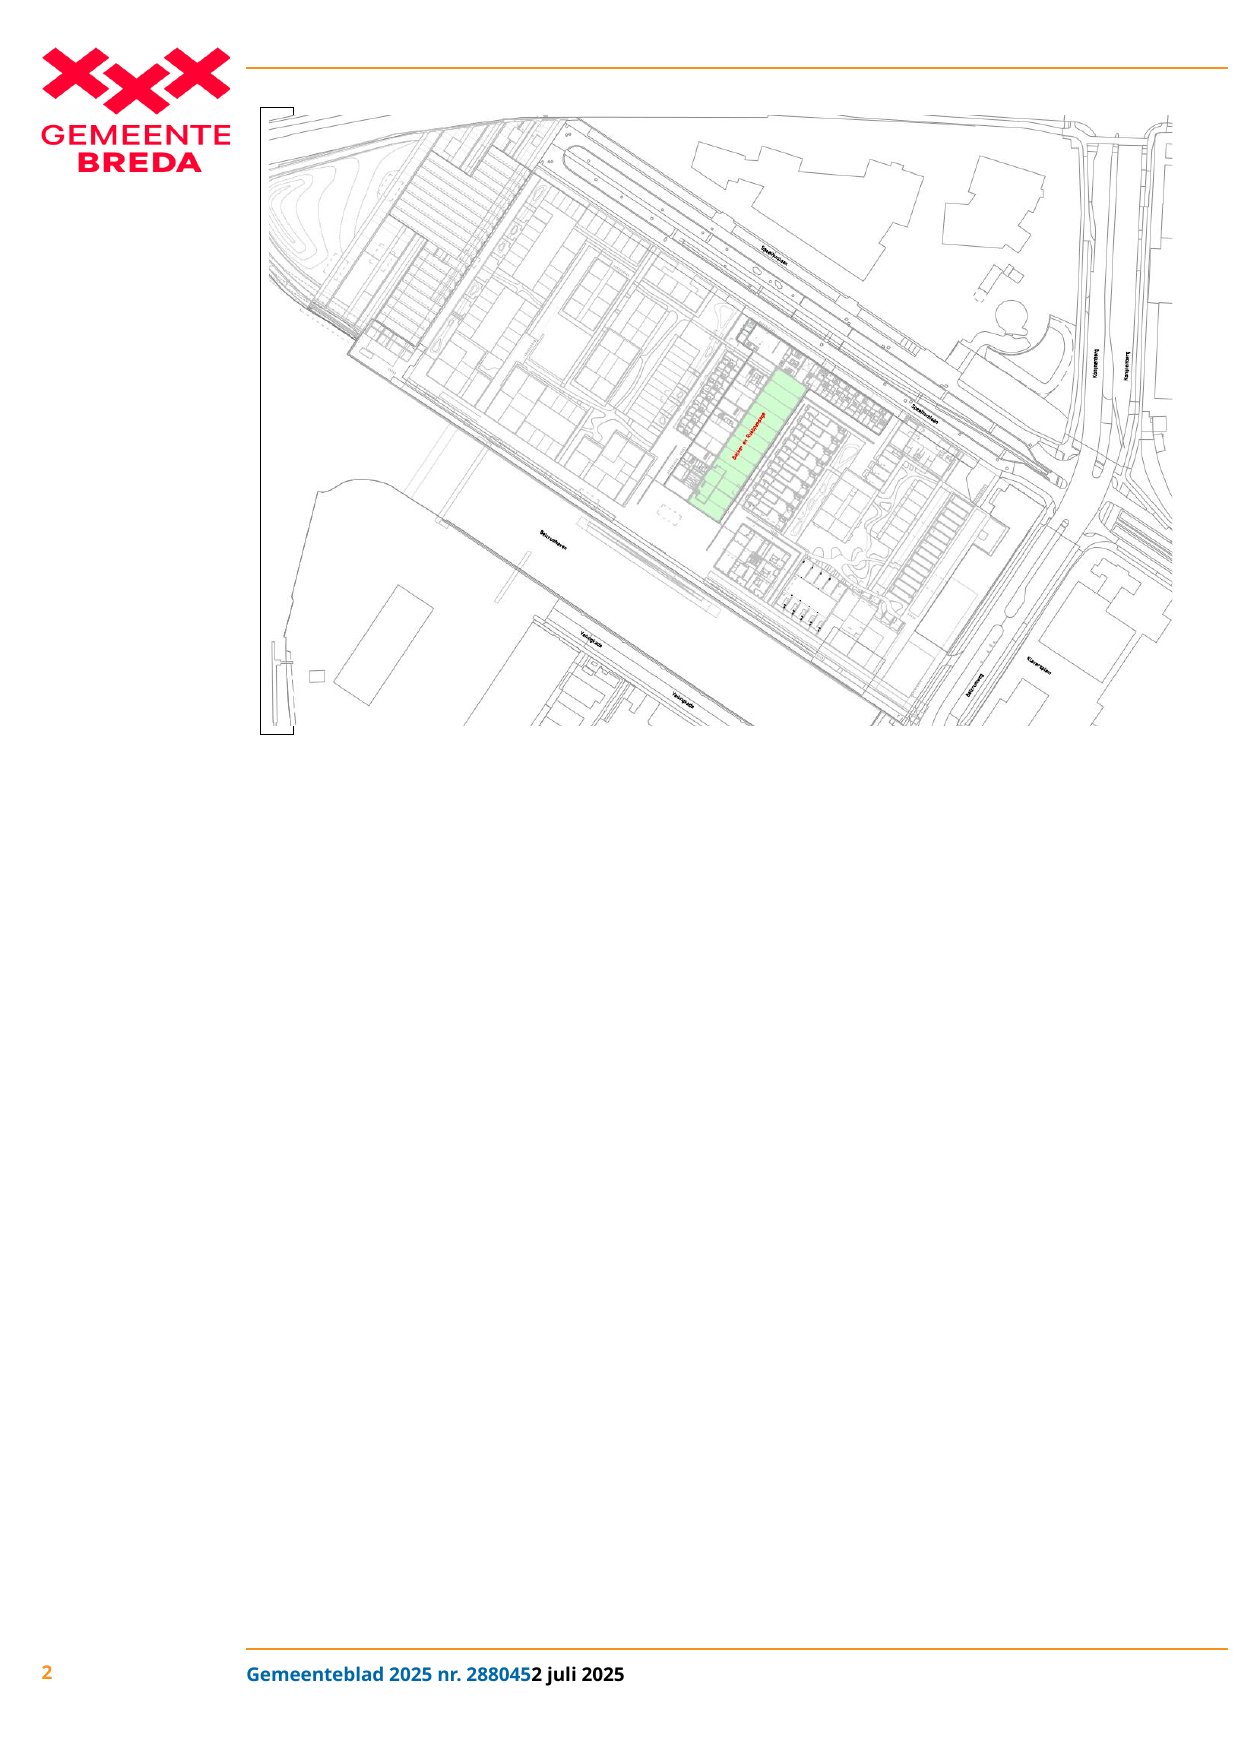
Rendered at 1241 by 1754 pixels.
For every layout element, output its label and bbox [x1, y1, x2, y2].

picture [41, 47, 231, 172]
picture [268, 115, 1173, 726]
